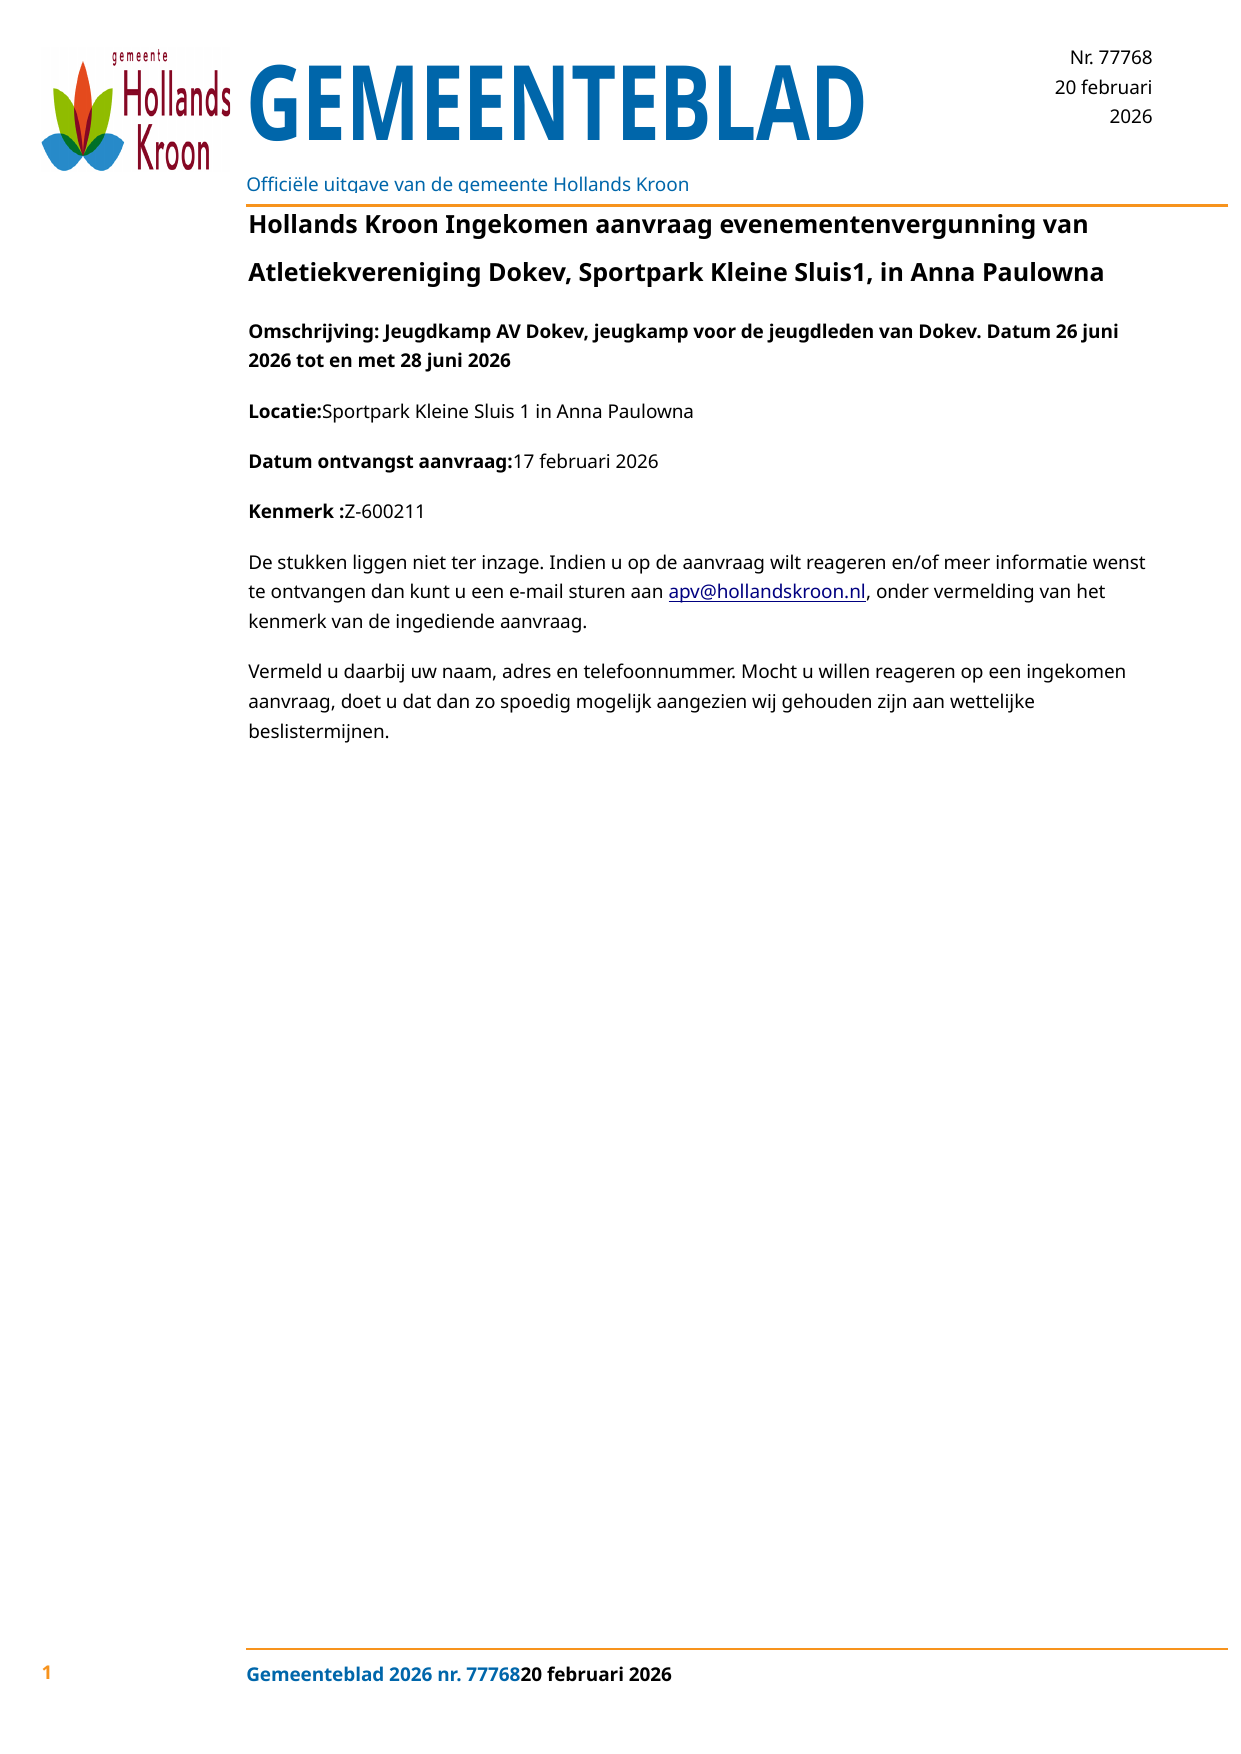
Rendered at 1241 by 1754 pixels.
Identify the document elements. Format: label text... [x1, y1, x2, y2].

text Omschrijving: Jeugdkamp AV Dokev, jeugkamp voor de jeugdleden van Dokev. Datum 26 juni 2026 tot en met 28 juni 2026 [248, 318, 1152, 373]
text Locatie:Sportpark Kleine Sluis 1 in Anna Paulowna [248, 398, 1152, 424]
picture [41, 47, 231, 172]
text Hollands Kroon Ingekomen aanvraag evenementenvergunning van Atletiekvereniging Dokev, Sportpark Kleine Sluis1, in Anna Paulowna [248, 207, 1152, 288]
text De stukken liggen niet ter inzage. Indien u op de aanvraag wilt reageren en/of meer informatie wenst te ontvangen dan kunt u een e-mail sturen aan apv@hollandskroon.nl, onder vermelding van het kenmerk van de ingediende aanvraag. [248, 549, 1152, 634]
text Vermeld u daarbij uw naam, adres en telefoonnummer. Mocht u willen reageren op een ingekomen aanvraag, doet u dat dan zo spoedig mogelijk aangezien wij gehouden zijn aan wettelijke beslistermijnen. [248, 659, 1152, 744]
text Datum ontvangst aanvraag:17 februari 2026 [248, 448, 1152, 474]
text Kenmerk :Z-600211 [248, 499, 1152, 524]
